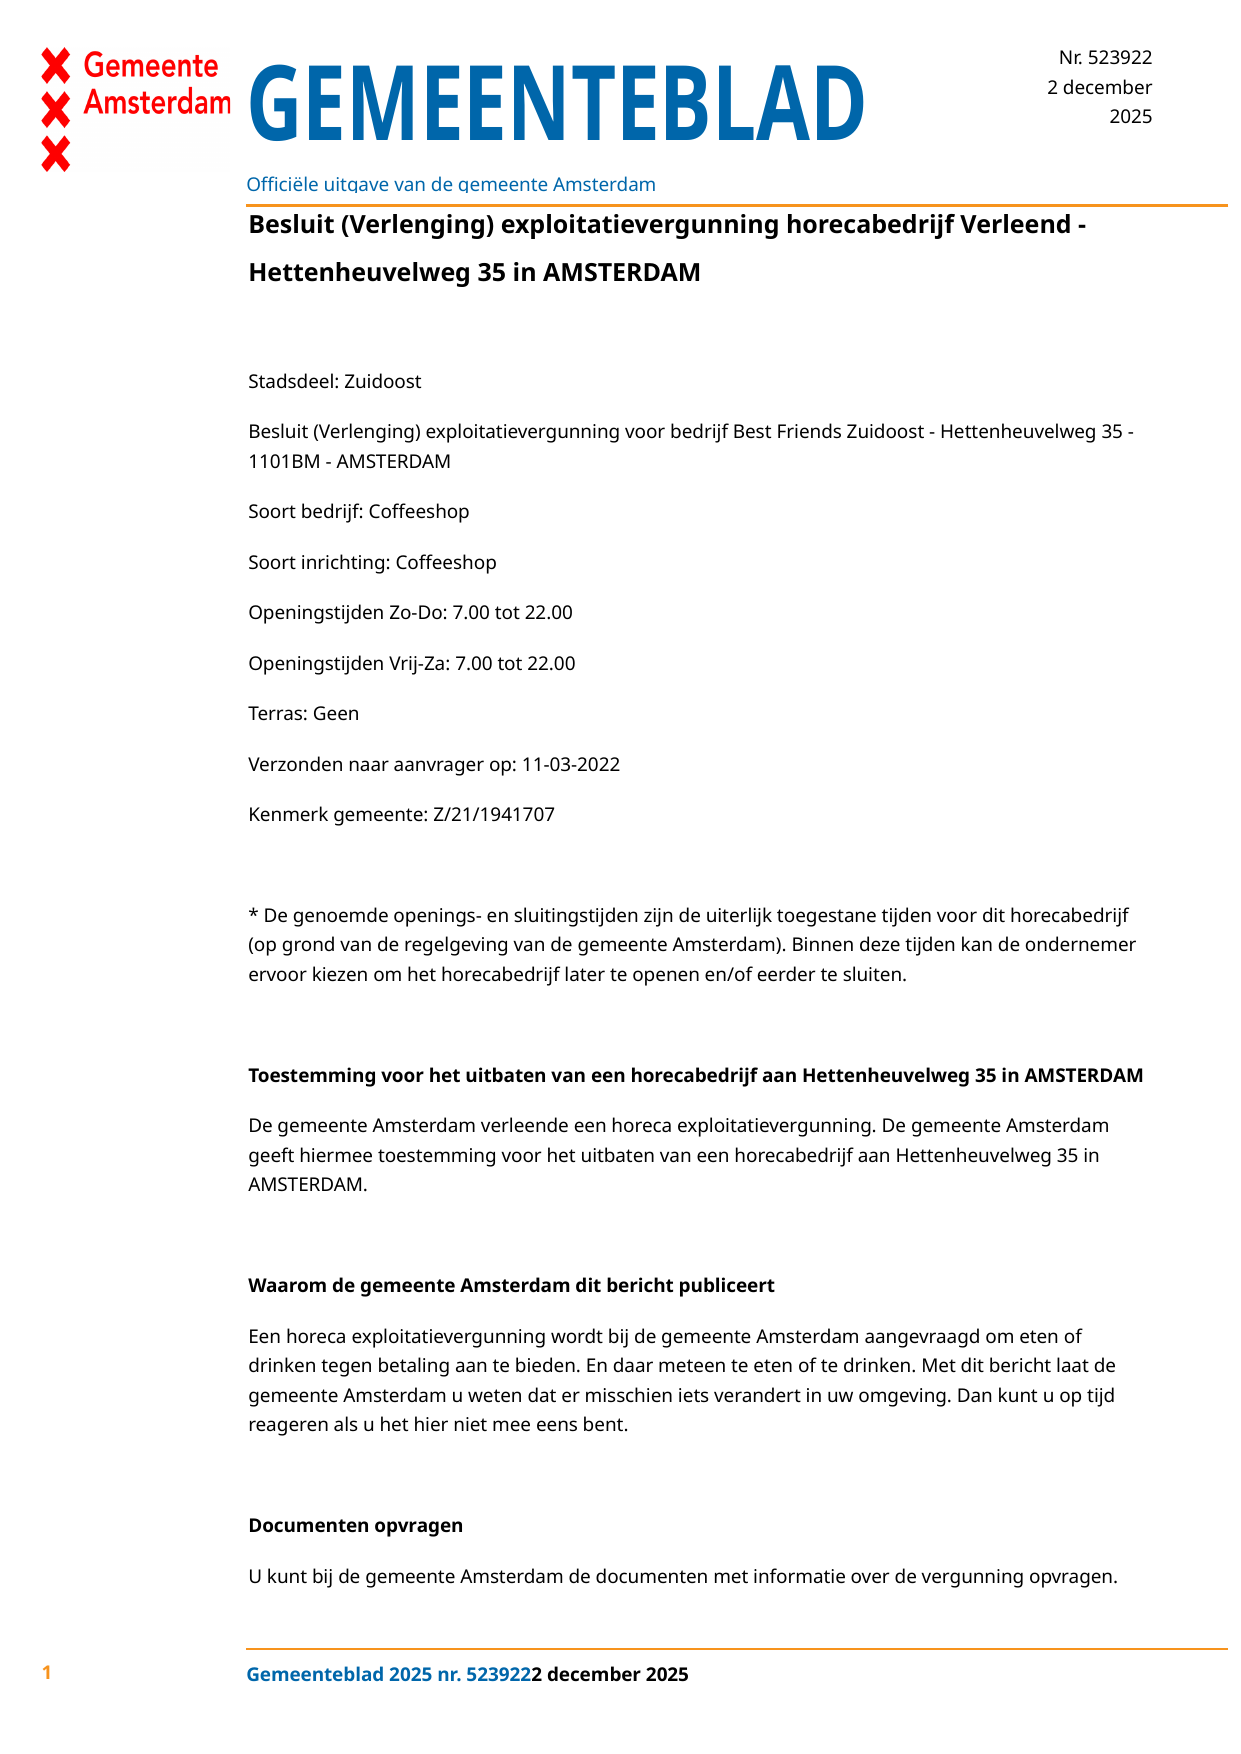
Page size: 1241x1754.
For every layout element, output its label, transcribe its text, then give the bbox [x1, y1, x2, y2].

text Openingstijden Vrij-Za: 7.00 tot 22.00 [248, 650, 1152, 676]
text Besluit (Verlenging) exploitatievergunning voor bedrijf Best Friends Zuidoost - Hettenheuvelweg 35 - 1101BM - AMSTERDAM [248, 419, 1152, 474]
text Terras: Geen [248, 700, 1152, 726]
picture [41, 47, 231, 172]
text Kenmerk gemeente: Z/21/1941707 [248, 801, 1152, 827]
text Waarom de gemeente Amsterdam dit bericht publiceert [248, 1272, 1152, 1298]
text Toestemming voor het uitbaten van een horecabedrijf aan Hettenheuvelweg 35 in AMSTERDAM [248, 1062, 1152, 1088]
text Stadsdeel: Zuidoost [248, 368, 1152, 394]
text De gemeente Amsterdam verleende een horeca exploitatievergunning. De gemeente Amsterdam geeft hiermee toestemming voor het uitbaten van een horecabedrijf aan Hettenheuvelweg 35 in AMSTERDAM. [248, 1112, 1152, 1197]
text Soort bedrijf: Coffeeshop [248, 499, 1152, 524]
text Documenten opvragen [248, 1512, 1152, 1538]
text Soort inrichting: Coffeeshop [248, 549, 1152, 575]
text U kunt bij de gemeente Amsterdam de documenten met informatie over de vergunning opvragen. [248, 1563, 1152, 1589]
text Verzonden naar aanvrager op: 11-03-2022 [248, 751, 1152, 777]
text * De genoemde openings- en sluitingstijden zijn de uiterlijk toegestane tijden voor dit horecabedrijf (op grond van de regelgeving van de gemeente Amsterdam). Binnen deze tijden kan de ondernemer ervoor kiezen om het horecabedrijf later te openen en/of eerder te sluiten. [248, 902, 1152, 987]
text Openingstijden Zo-Do: 7.00 tot 22.00 [248, 599, 1152, 625]
text Besluit (Verlenging) exploitatievergunning horecabedrijf Verleend - Hettenheuvelweg 35 in AMSTERDAM [248, 207, 1152, 288]
text Een horeca exploitatievergunning wordt bij de gemeente Amsterdam aangevraagd om eten of drinken tegen betaling aan te bieden. En daar meteen te eten of te drinken. Met dit bericht laat de gemeente Amsterdam u weten dat er misschien iets verandert in uw omgeving. Dan kunt u op tijd reageren als u het hier niet mee eens bent. [248, 1323, 1152, 1437]
